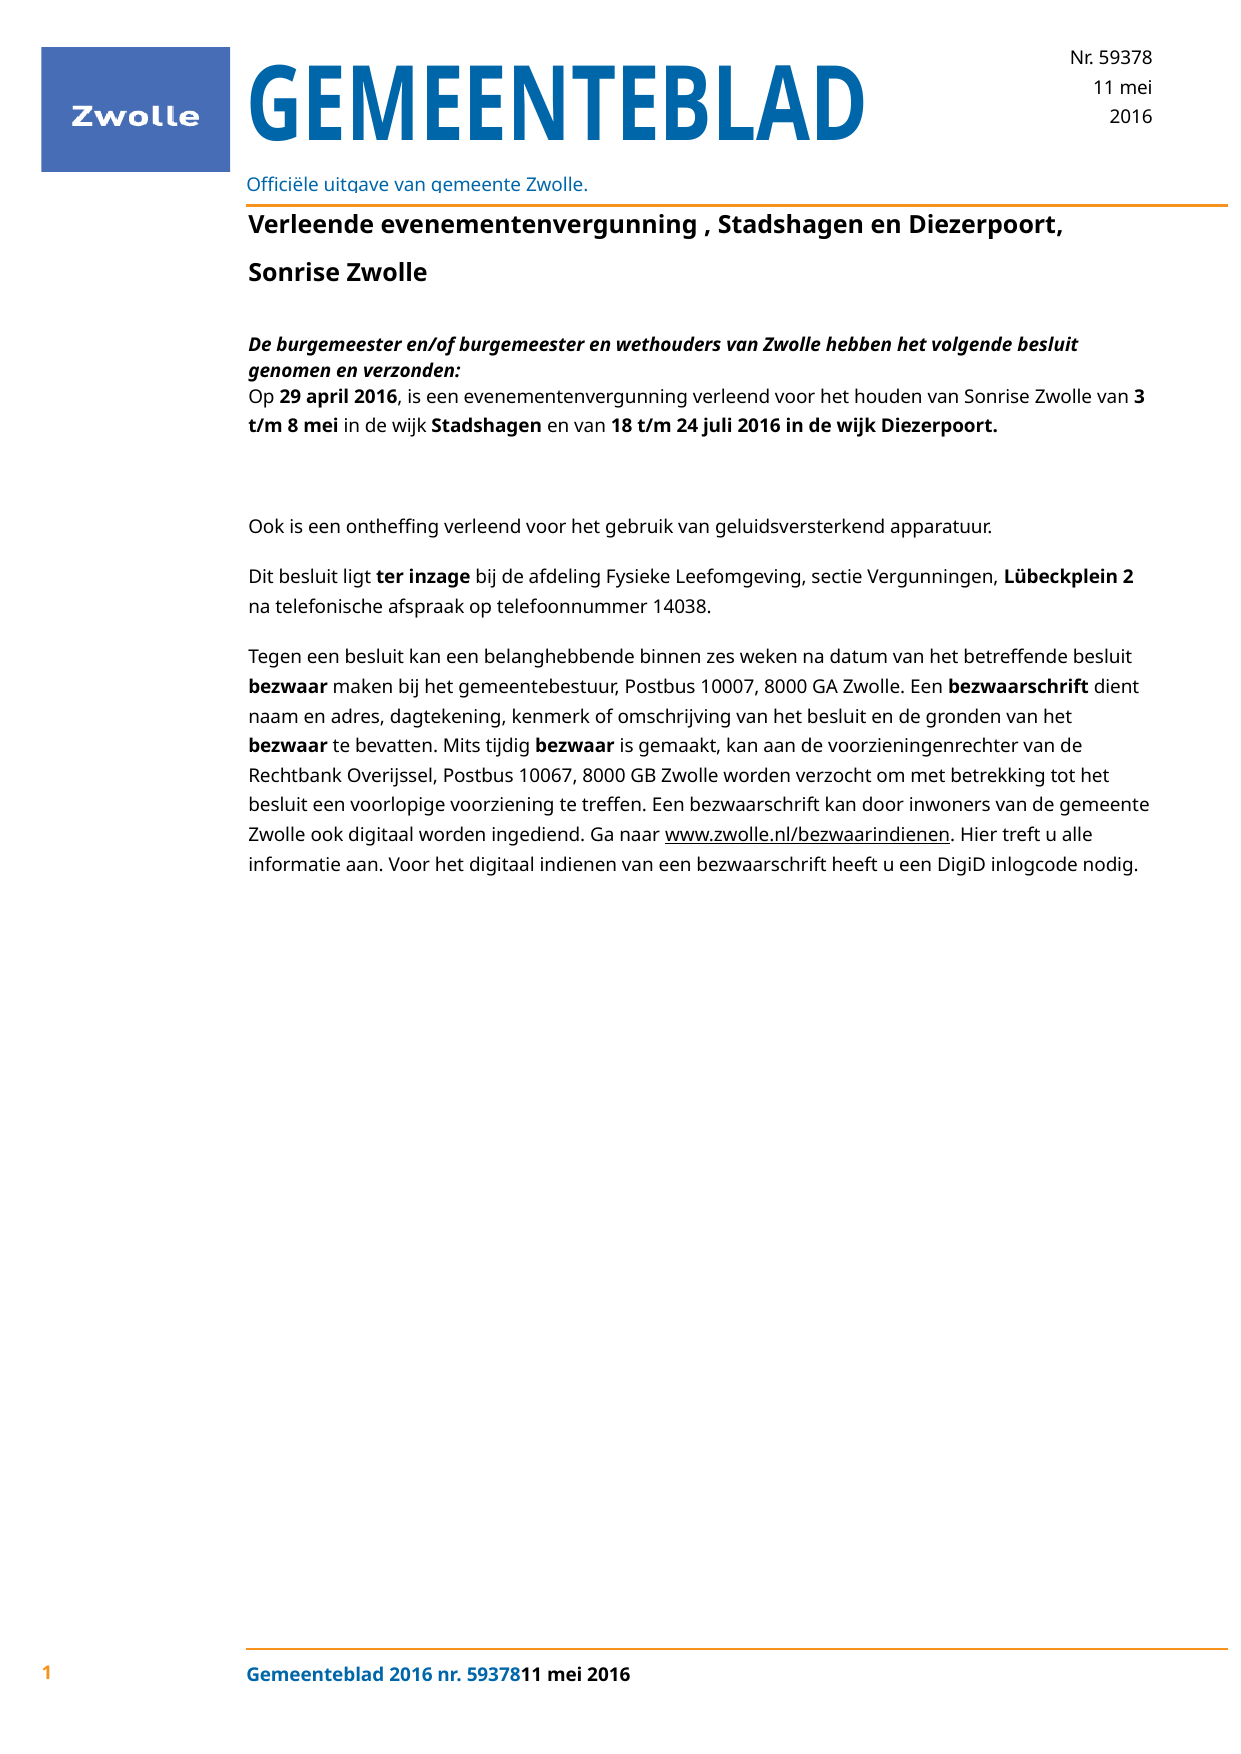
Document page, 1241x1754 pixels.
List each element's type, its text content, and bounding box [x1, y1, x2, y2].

text Dit besluit ligt ter inzage bij de afdeling Fysieke Leefomgeving, sectie Vergunningen, Lübeckplein 2 na telefonische afspraak op telefoonnummer 14038. [248, 564, 1152, 619]
text Ook is een ontheffing verleend voor het gebruik van geluidsversterkend apparatuur. [248, 513, 1152, 539]
text De burgemeester en/of burgemeester en wethouders van Zwolle hebben het volgende besluit genomen en verzonden: [248, 331, 1152, 383]
text Verleende evenementenvergunning , Stadshagen en Diezerpoort, Sonrise Zwolle [248, 207, 1152, 288]
text Op 29 april 2016, is een evenementenvergunning verleend voor het houden van Sonrise Zwolle van 3 t/m 8 mei in de wijk Stadshagen en van 18 t/m 24 juli 2016 in de wijk Diezerpoort. [248, 383, 1152, 438]
picture [41, 47, 231, 172]
text Tegen een besluit kan een belanghebbende binnen zes weken na datum van het betreffende besluit bezwaar maken bij het gemeentebestuur, Postbus 10007, 8000 GA Zwolle. Een bezwaarschrift dient naam en adres, dagtekening, kenmerk of omschrijving van het besluit en de gronden van het bezwaar te bevatten. Mits tijdig bezwaar is gemaakt, kan aan de voorzieningenrechter van de Rechtbank Overijssel, Postbus 10067, 8000 GB Zwolle worden verzocht om met betrekking tot het besluit een voorlopige voorziening te treffen. Een bezwaarschrift kan door inwoners van de gemeente Zwolle ook digitaal worden ingediend. Ga naar www.zwolle.nl/bezwaarindienen. Hier treft u alle informatie aan. Voor het digitaal indienen van een bezwaarschrift heeft u een DigiD inlogcode nodig. [248, 644, 1152, 877]
